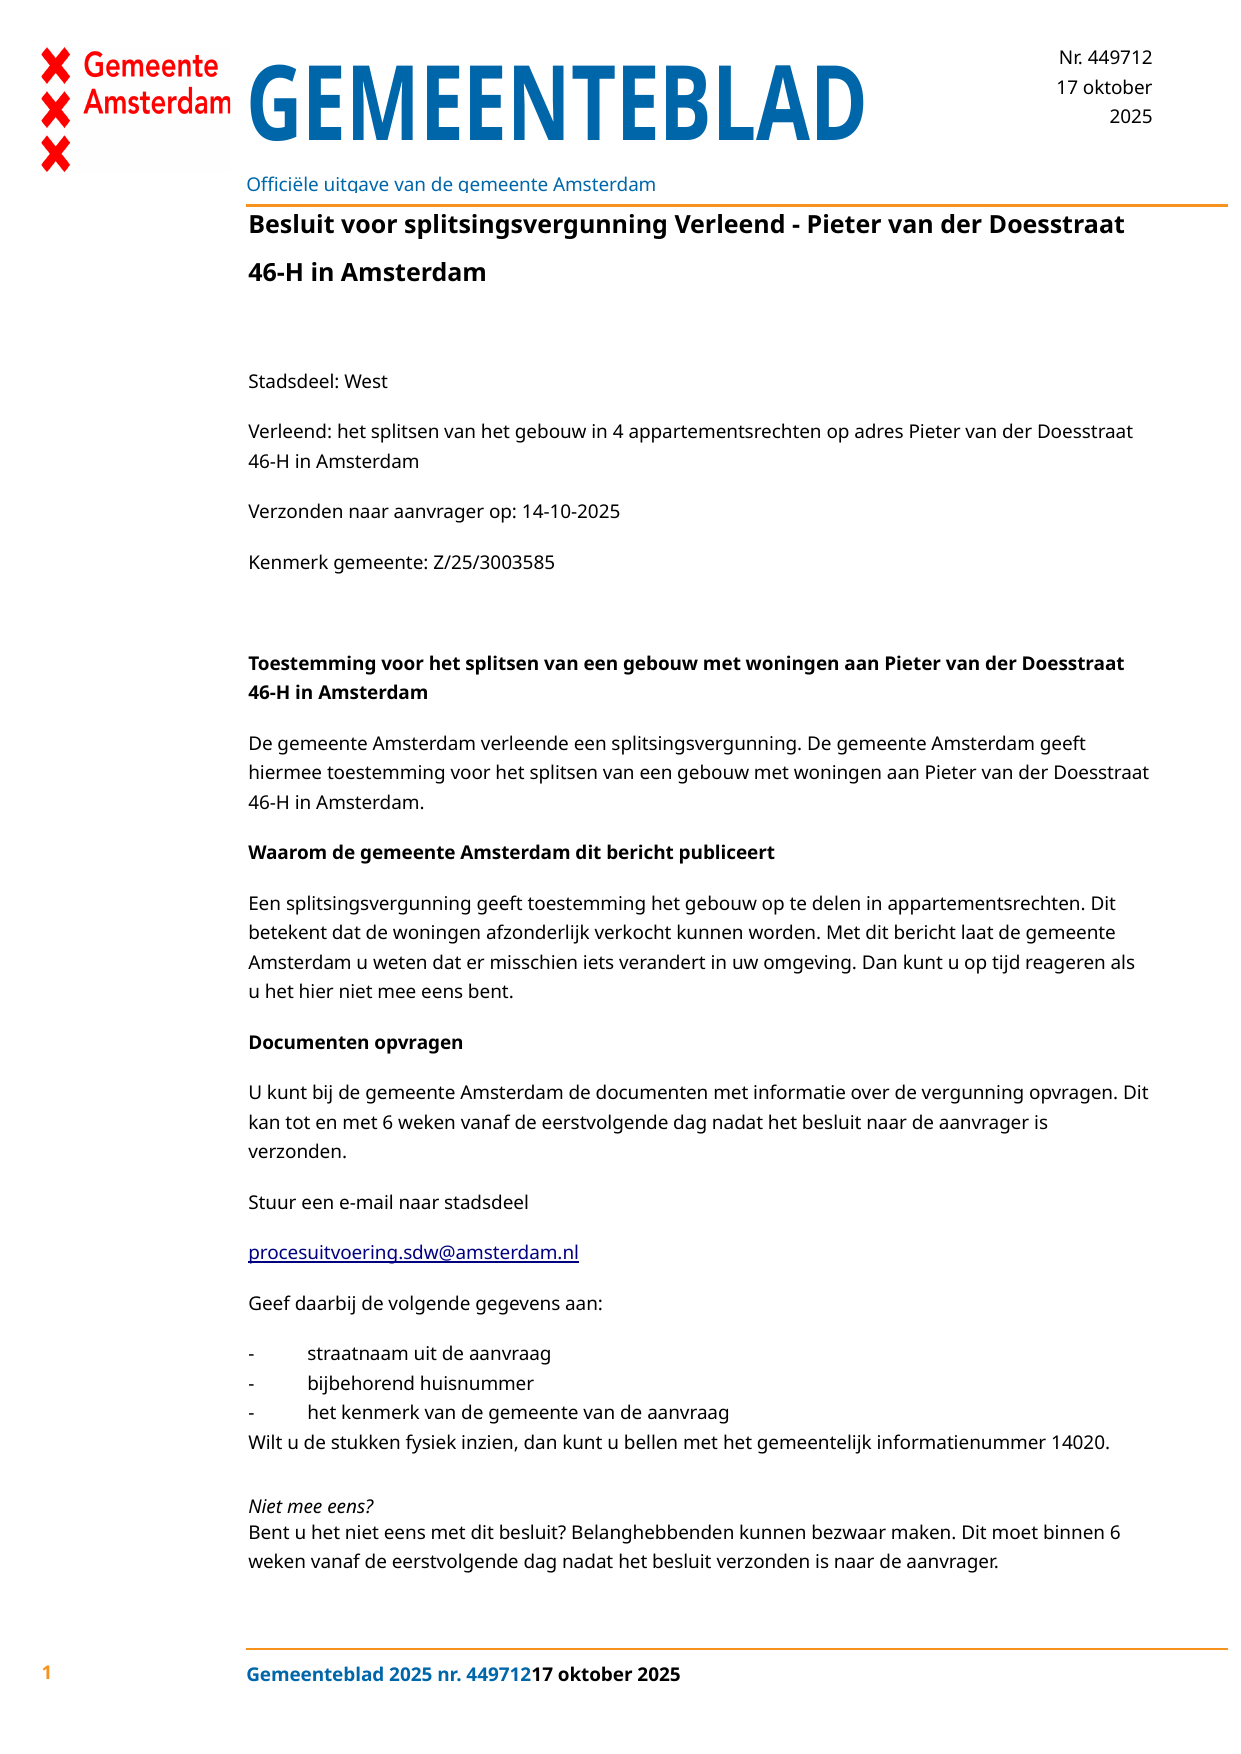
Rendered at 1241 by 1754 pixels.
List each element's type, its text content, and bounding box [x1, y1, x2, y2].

text U kunt bij de gemeente Amsterdam de documenten met informatie over de vergunning opvragen. Dit kan tot en met 6 weken vanaf de eerstvolgende dag nadat het besluit naar de aanvrager is verzonden. [248, 1079, 1152, 1164]
list straatnaam uit de aanvraag [248, 1340, 1152, 1366]
text Niet mee eens? [248, 1493, 1152, 1519]
text Bent u het niet eens met dit besluit? Belanghebbenden kunnen bezwaar maken. Dit moet binnen 6 weken vanaf de eerstvolgende dag nadat het besluit verzonden is naar de aanvrager. [248, 1519, 1152, 1574]
text Verzonden naar aanvrager op: 14-10-2025 [248, 499, 1152, 524]
text Geef daarbij de volgende gegevens aan: [248, 1290, 1152, 1316]
text Een splitsingsvergunning geeft toestemming het gebouw op te delen in appartementsrechten. Dit betekent dat de woningen afzonderlijk verkocht kunnen worden. Met dit bericht laat de gemeente Amsterdam u weten dat er misschien iets verandert in uw omgeving. Dan kunt u op tijd reageren als u het hier niet mee eens bent. [248, 890, 1152, 1004]
text De gemeente Amsterdam verleende een splitsingsvergunning. De gemeente Amsterdam geeft hiermee toestemming voor het splitsen van een gebouw met woningen aan Pieter van der Doesstraat 46-H in Amsterdam. [248, 730, 1152, 815]
text Wilt u de stukken fysiek inzien, dan kunt u bellen met het gemeentelijk informatienummer 14020. [248, 1429, 1152, 1455]
text Stadsdeel: West [248, 368, 1152, 394]
text procesuitvoering.sdw@amsterdam.nl [248, 1239, 1152, 1265]
picture [41, 47, 231, 172]
text Besluit voor splitsingsvergunning Verleend - Pieter van der Doesstraat 46-H in Amsterdam [248, 207, 1152, 288]
text Toestemming voor het splitsen van een gebouw met woningen aan Pieter van der Doesstraat 46-H in Amsterdam [248, 650, 1152, 705]
list het kenmerk van de gemeente van de aanvraag [248, 1399, 1152, 1425]
list bijbehorend huisnummer [248, 1370, 1152, 1396]
text Verleend: het splitsen van het gebouw in 4 appartementsrechten op adres Pieter van der Doesstraat 46-H in Amsterdam [248, 419, 1152, 474]
text Documenten opvragen [248, 1029, 1152, 1055]
text Kenmerk gemeente: Z/25/3003585 [248, 549, 1152, 575]
text Stuur een e-mail naar stadsdeel [248, 1189, 1152, 1215]
text Waarom de gemeente Amsterdam dit bericht publiceert [248, 839, 1152, 865]
